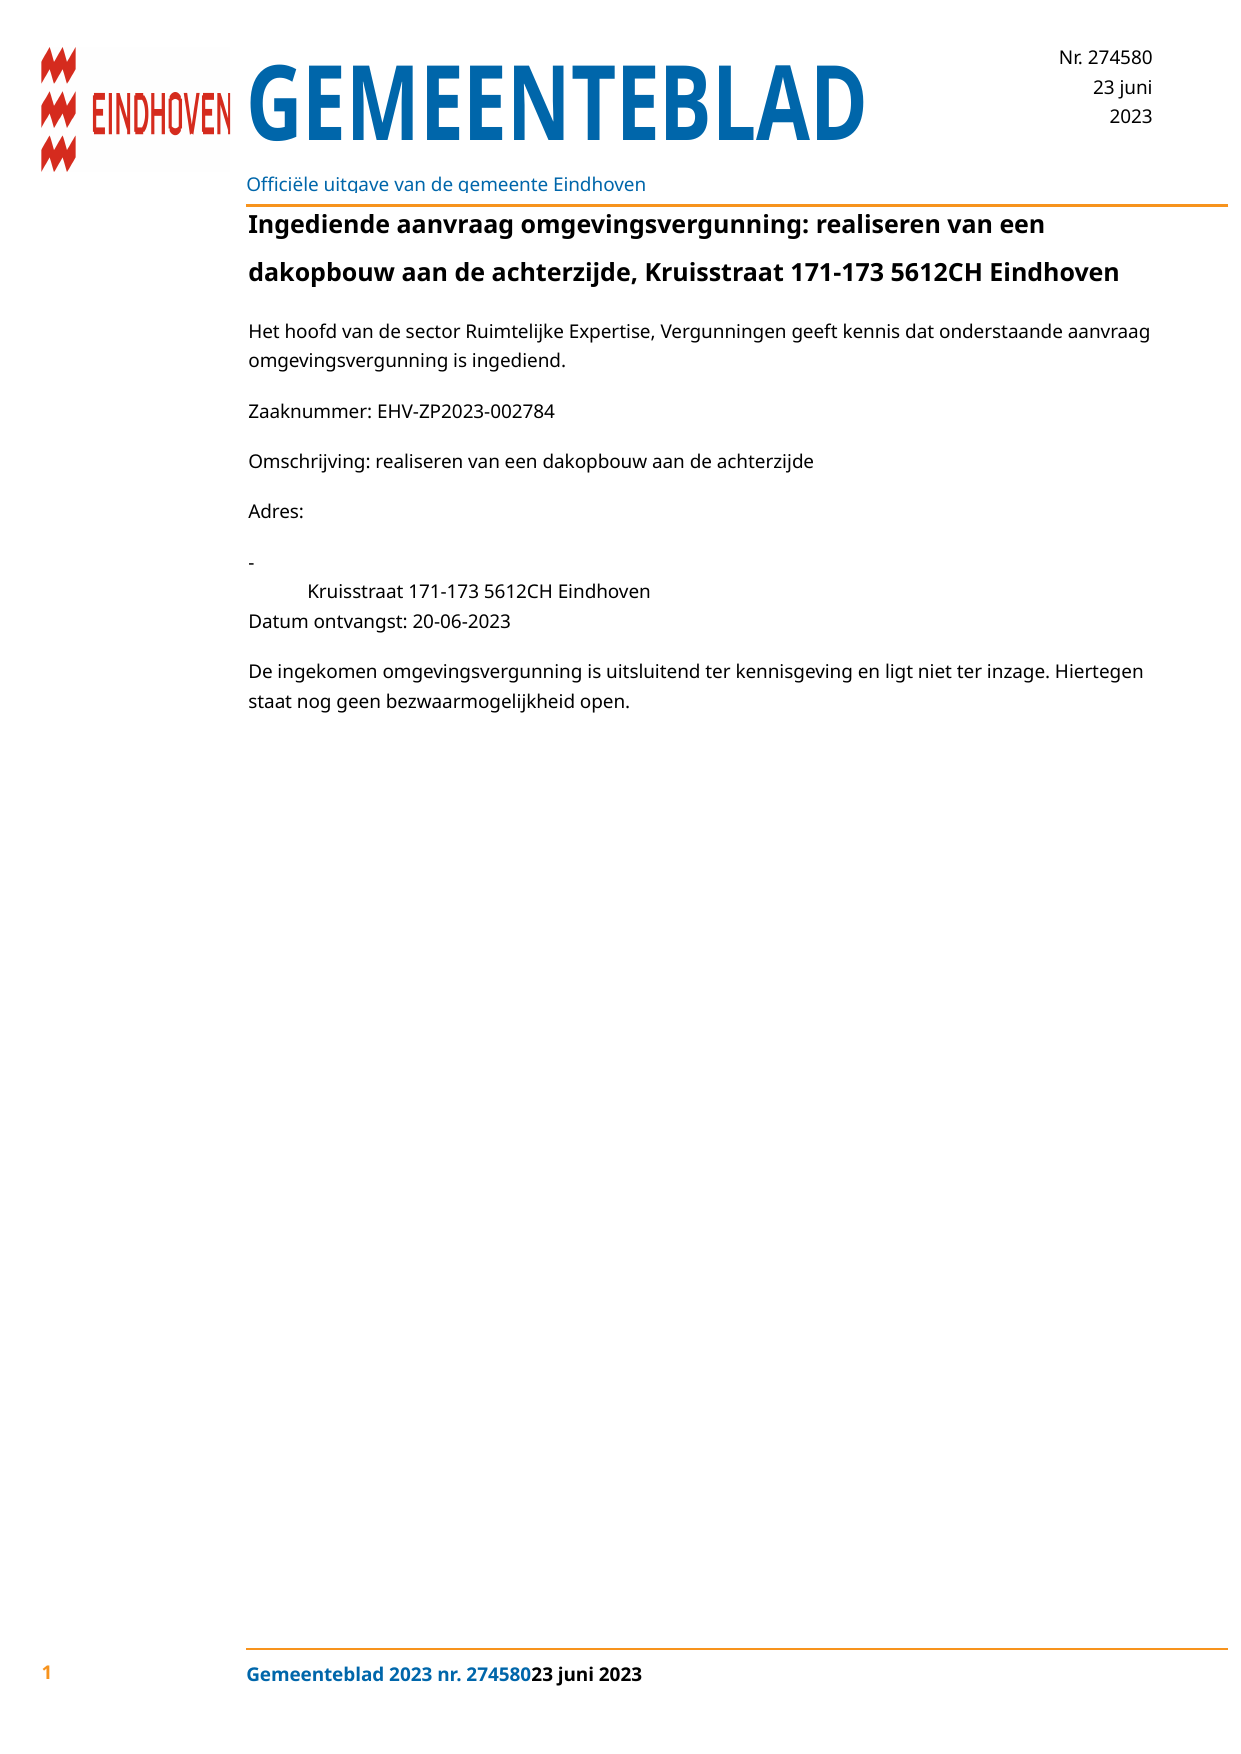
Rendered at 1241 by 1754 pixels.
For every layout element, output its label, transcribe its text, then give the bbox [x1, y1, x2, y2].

list Kruisstraat 171-173 5612CH Eindhoven [248, 579, 1152, 604]
text Omschrijving: realiseren van een dakopbouw aan de achterzijde [248, 448, 1152, 474]
text Zaaknummer: EHV-ZP2023-002784 [248, 398, 1152, 424]
text Ingediende aanvraag omgevingsvergunning: realiseren van een dakopbouw aan de achterzijde, Kruisstraat 171-173 5612CH Eindhoven [248, 207, 1152, 288]
picture [41, 47, 231, 172]
text Het hoofd van de sector Ruimtelijke Expertise, Vergunningen geeft kennis dat onderstaande aanvraag omgevingsvergunning is ingediend. [248, 318, 1152, 373]
text Datum ontvangst: 20-06-2023 [248, 608, 1152, 634]
text De ingekomen omgevingsvergunning is uitsluitend ter kennisgeving en ligt niet ter inzage. Hiertegen staat nog geen bezwaarmogelijkheid open. [248, 659, 1152, 714]
text Adres: [248, 499, 1152, 524]
